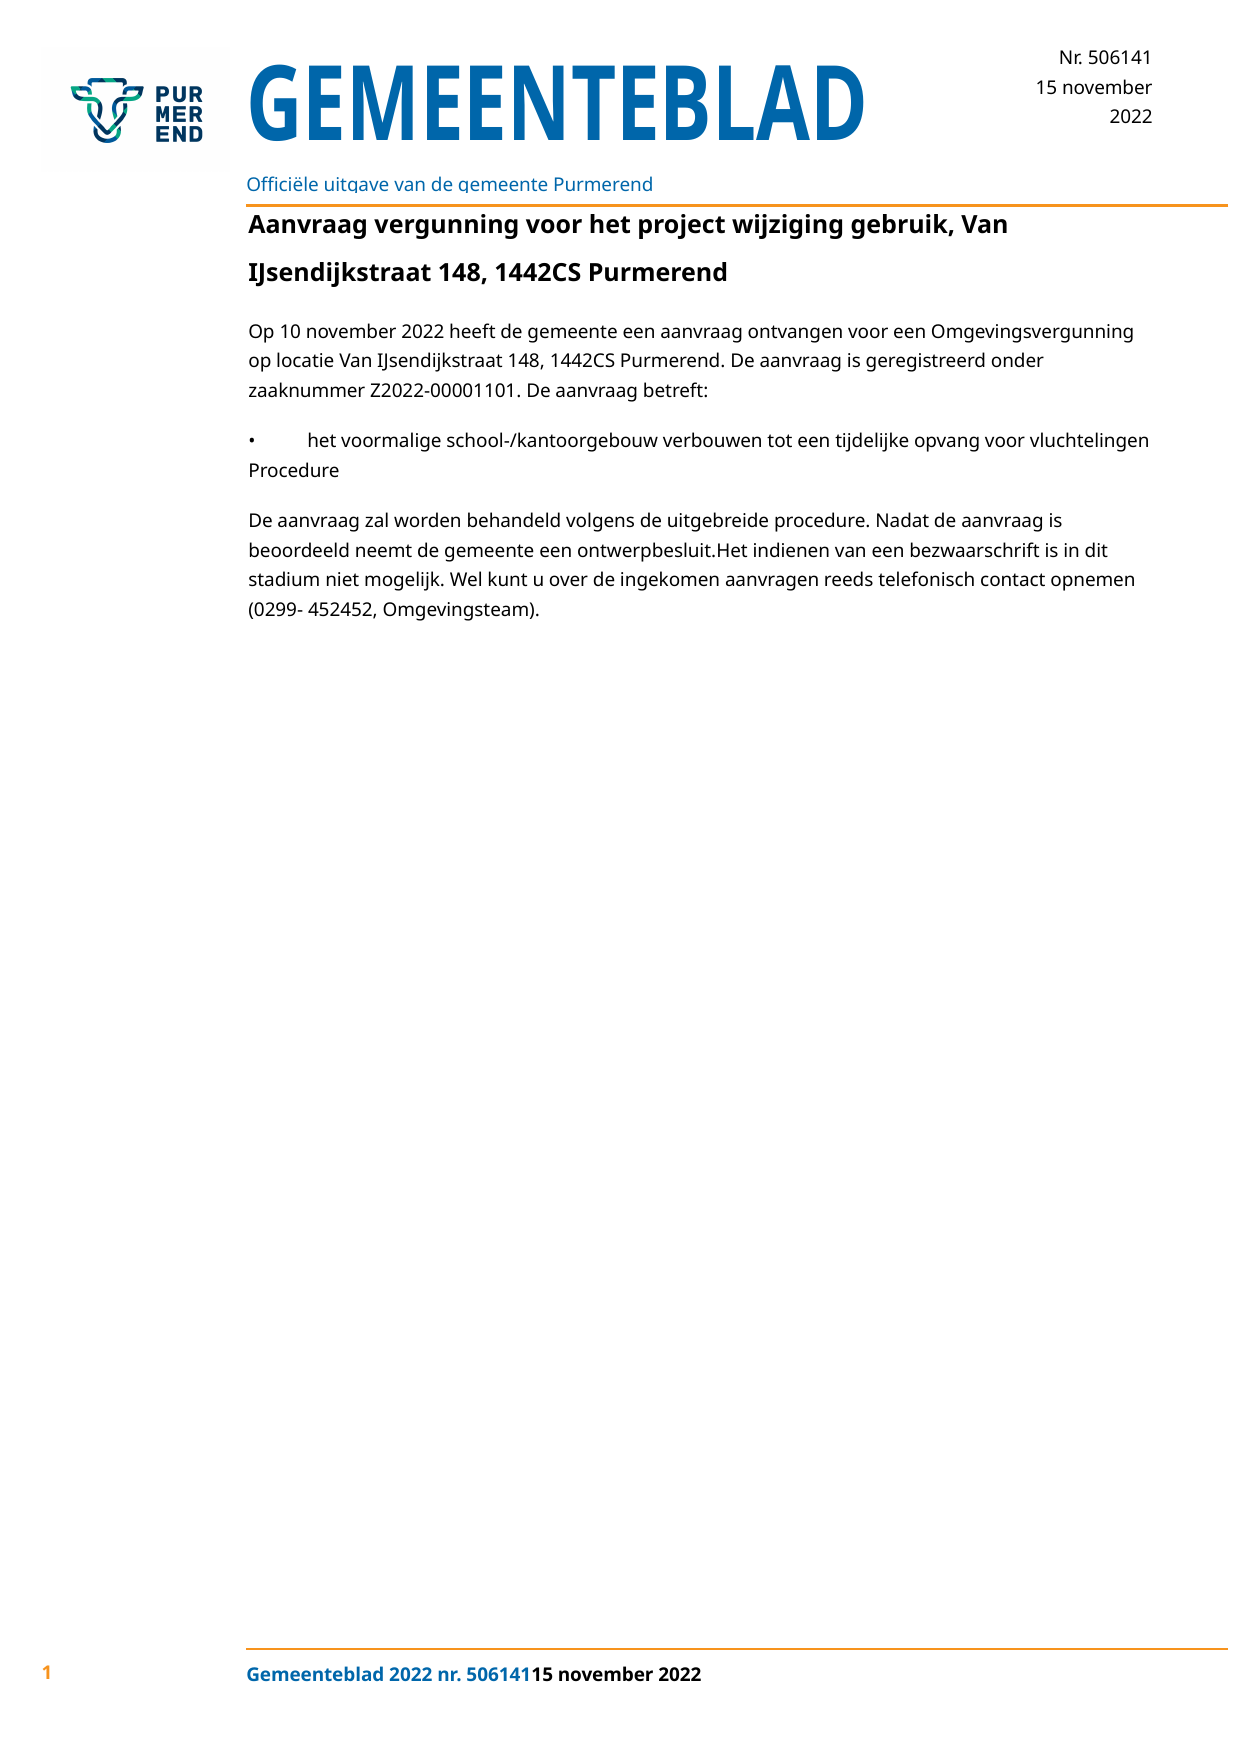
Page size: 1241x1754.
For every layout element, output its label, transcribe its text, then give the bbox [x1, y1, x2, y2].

text De aanvraag zal worden behandeld volgens de uitgebreide procedure. Nadat de aanvraag is beoordeeld neemt de gemeente een ontwerpbesluit.Het indienen van een bezwaarschrift is in dit stadium niet mogelijk. Wel kunt u over de ingekomen aanvragen reeds telefonisch contact opnemen (0299- 452452, Omgevingsteam). [248, 507, 1152, 622]
list het voormalige school-/kantoorgebouw verbouwen tot een tijdelijke opvang voor vluchtelingen [248, 427, 1152, 453]
text Procedure [248, 457, 1152, 483]
text Aanvraag vergunning voor het project wijziging gebruik, Van IJsendijkstraat 148, 1442CS Purmerend [248, 207, 1152, 288]
picture [41, 47, 231, 172]
text Op 10 november 2022 heeft de gemeente een aanvraag ontvangen voor een Omgevingsvergunning op locatie Van IJsendijkstraat 148, 1442CS Purmerend. De aanvraag is geregistreerd onder zaaknummer Z2022-00001101. De aanvraag betreft: [248, 318, 1152, 403]
